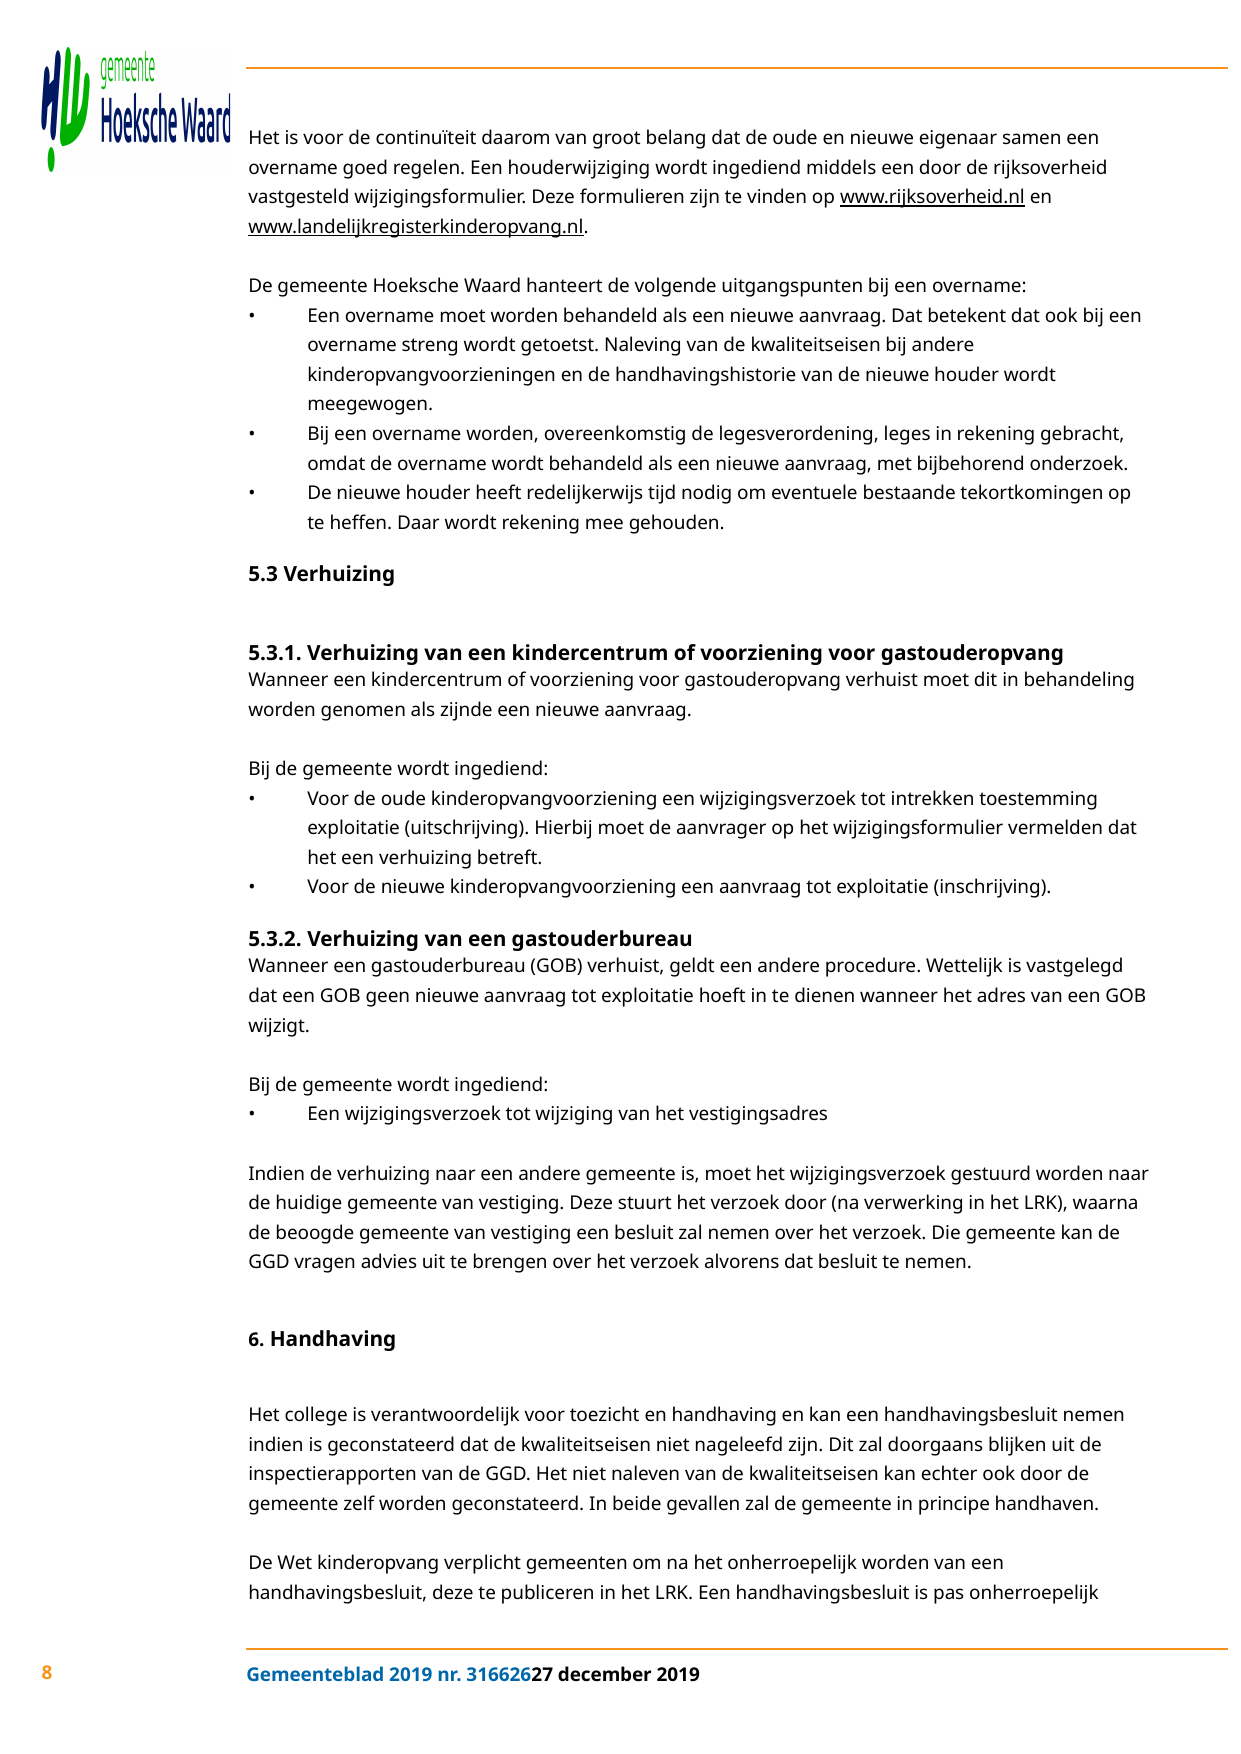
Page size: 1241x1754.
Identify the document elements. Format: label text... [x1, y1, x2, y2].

text 5.3.2. Verhuizing van een gastouderbureau [248, 924, 1152, 953]
text De Wet kinderopvang verplicht gemeenten om na het onherroepelijk worden van een handhavingsbesluit, deze te publiceren in het LRK. Een handhavingsbesluit is pas onherroepelijk [248, 1549, 1152, 1604]
list De nieuwe houder heeft redelijkerwijs tijd nodig om eventuele bestaande tekortkomingen op te heffen. Daar wordt rekening mee gehouden. [248, 479, 1152, 535]
list Bij een overname worden, overeenkomstig de legesverordening, leges in rekening gebracht, omdat de overname wordt behandeld als een nieuwe aanvraag, met bijbehorend onderzoek. [248, 420, 1152, 476]
text Wanneer een kindercentrum of voorziening voor gastouderopvang verhuist moet dit in behandeling worden genomen als zijnde een nieuwe aanvraag. [248, 667, 1152, 722]
list Voor de nieuwe kinderopvangvoorziening een aanvraag tot exploitatie (inschrijving). [248, 874, 1152, 899]
text Het is voor de continuïteit daarom van groot belang dat de oude en nieuwe eigenaar samen een overname goed regelen. Een houderwijziging wordt ingediend middels een door de rijksoverheid vastgesteld wijzigingsformulier. Deze formulieren zijn te vinden op www.rijksoverheid.nl en www.landelijkregisterkinderopvang.nl. [248, 124, 1152, 239]
text 5.3 Verhuizing [248, 559, 1152, 588]
text Bij de gemeente wordt ingediend: [248, 755, 1152, 781]
list Een wijzigingsverzoek tot wijziging van het vestigingsadres [248, 1101, 1152, 1126]
picture [41, 47, 231, 172]
text 5.3.1. Verhuizing van een kindercentrum of voorziening voor gastouderopvang [248, 638, 1152, 667]
text Bij de gemeente wordt ingediend: [248, 1071, 1152, 1097]
text Indien de verhuizing naar een andere gemeente is, moet het wijzigingsverzoek gestuurd worden naar de huidige gemeente van vestiging. Deze stuurt het verzoek door (na verwerking in het LRK), waarna de beoogde gemeente van vestiging een besluit zal nemen over het verzoek. Die gemeente kan de GGD vragen advies uit te brengen over het verzoek alvorens dat besluit te nemen. [248, 1160, 1152, 1274]
text 6. Handhaving [248, 1324, 1152, 1352]
text Het college is verantwoordelijk voor toezicht en handhaving en kan een handhavingsbesluit nemen indien is geconstateerd dat de kwaliteitseisen niet nageleefd zijn. Dit zal doorgaans blijken uit de inspectierapporten van de GGD. Het niet naleven van de kwaliteitseisen kan echter ook door de gemeente zelf worden geconstateerd. In beide gevallen zal de gemeente in principe handhaven. [248, 1401, 1152, 1516]
text De gemeente Hoeksche Waard hanteert de volgende uitgangspunten bij een overname: [248, 272, 1152, 298]
list Een overname moet worden behandeld als een nieuwe aanvraag. Dat betekent dat ook bij een overname streng wordt getoetst. Naleving van de kwaliteitseisen bij andere kinderopvangvoorzieningen en de handhavingshistorie van de nieuwe houder wordt meegewogen. [248, 302, 1152, 416]
text Wanneer een gastouderbureau (GOB) verhuist, geldt een andere procedure. Wettelijk is vastgelegd dat een GOB geen nieuwe aanvraag tot exploitatie hoeft in te dienen wanneer het adres van een GOB wijzigt. [248, 953, 1152, 1037]
list Voor de oude kinderopvangvoorziening een wijzigingsverzoek tot intrekken toestemming exploitatie (uitschrijving). Hierbij moet de aanvrager op het wijzigingsformulier vermelden dat het een verhuizing betreft. [248, 785, 1152, 870]
